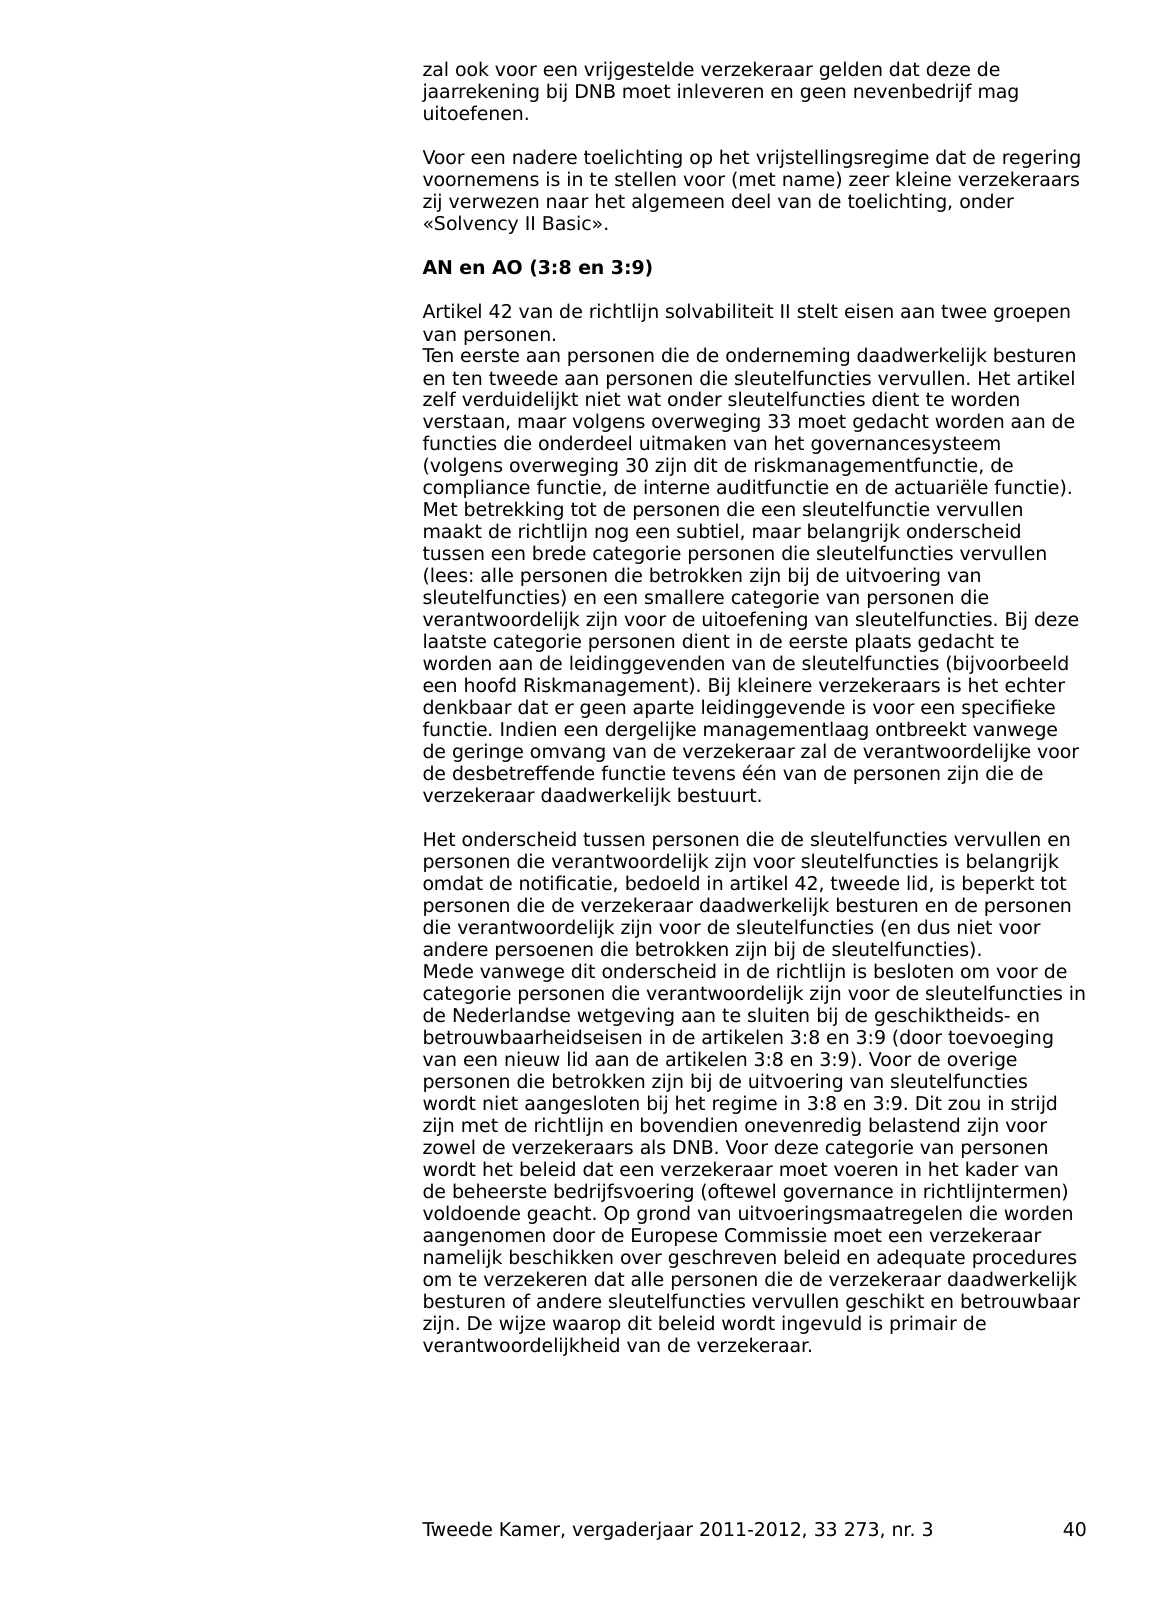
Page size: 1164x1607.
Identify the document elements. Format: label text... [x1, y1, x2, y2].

text Ten eerste aan personen die de onderneming daadwerkelijk besturen en ten tweede aan personen die sleutelfuncties vervullen. Het artikel zelf verduidelijkt niet wat onder sleutelfuncties dient te worden verstaan, maar volgens overweging 33 moet gedacht worden aan de functies die onderdeel uitmaken van het governancesysteem (volgens overweging 30 zijn dit de riskmanagementfunctie, de compliance functie, de interne auditfunctie en de actuariële functie). Met betrekking tot de personen die een sleutelfunctie vervullen maakt de richtlijn nog een subtiel, maar belangrijk onderscheid tussen een brede categorie personen die sleutelfuncties vervullen (lees: alle personen die betrokken zijn bij de uitvoering van sleutelfuncties) en een smallere categorie van personen die verantwoordelijk zijn voor de uitoefening van sleutelfuncties. Bij deze laatste categorie personen dient in de eerste plaats gedacht te worden aan de leidinggevenden van de sleutelfuncties (bijvoorbeeld een hoofd Riskmanagement). Bij kleinere verzekeraars is het echter denkbaar dat er geen aparte leidinggevende is voor een specifieke functie. Indien een dergelijke managementlaag ontbreekt vanwege de geringe omvang van de verzekeraar zal de verantwoordelijke voor de desbetreffende functie tevens één van de personen zijn die de verzekeraar daadwerkelijk bestuurt. [422, 345, 1087, 807]
text zal ook voor een vrijgestelde verzekeraar gelden dat deze de jaarrekening bij DNB moet inleveren en geen nevenbedrijf mag uitoefenen. [422, 59, 1087, 125]
text Mede vanwege dit onderscheid in de richtlijn is besloten om voor de categorie personen die verantwoordelijk zijn voor de sleutelfuncties in de Nederlandse wetgeving aan te sluiten bij de geschiktheids- en betrouwbaarheidseisen in de artikelen 3:8 en 3:9 (door toevoeging van een nieuw lid aan de artikelen 3:8 en 3:9). Voor de overige personen die betrokken zijn bij de uitvoering van sleutelfuncties wordt niet aangesloten bij het regime in 3:8 en 3:9. Dit zou in strijd zijn met de richtlijn en bovendien onevenredig belastend zijn voor zowel de verzekeraars als DNB. Voor deze categorie van personen wordt het beleid dat een verzekeraar moet voeren in het kader van de beheerste bedrijfsvoering (oftewel governance in richtlijntermen) voldoende geacht. Op grond van uitvoeringsmaatregelen die worden aangenomen door de Europese Commissie moet een verzekeraar namelijk beschikken over geschreven beleid en adequate procedures om te verzekeren dat alle personen die de verzekeraar daadwerkelijk besturen of andere sleutelfuncties vervullen geschikt en betrouwbaar zijn. De wijze waarop dit beleid wordt ingevuld is primair de verantwoordelijkheid van de verzekeraar. [422, 961, 1087, 1357]
subtitle AN en AO (3:8 en 3:9) [422, 257, 1087, 279]
text Voor een nadere toelichting op het vrijstellingsregime dat de regering voornemens is in te stellen voor (met name) zeer kleine verzekeraars zij verwezen naar het algemeen deel van de toelichting, onder «Solvency II Basic». [422, 147, 1087, 235]
text Het onderscheid tussen personen die de sleutelfuncties vervullen en personen die verantwoordelijk zijn voor sleutelfuncties is belangrijk omdat de notificatie, bedoeld in artikel 42, tweede lid, is beperkt tot personen die de verzekeraar daadwerkelijk besturen en de personen die verantwoordelijk zijn voor de sleutelfuncties (en dus niet voor andere persoenen die betrokken zijn bij de sleutelfuncties). [422, 829, 1087, 961]
text Artikel 42 van de richtlijn solvabiliteit II stelt eisen aan twee groepen van personen. [422, 301, 1087, 345]
